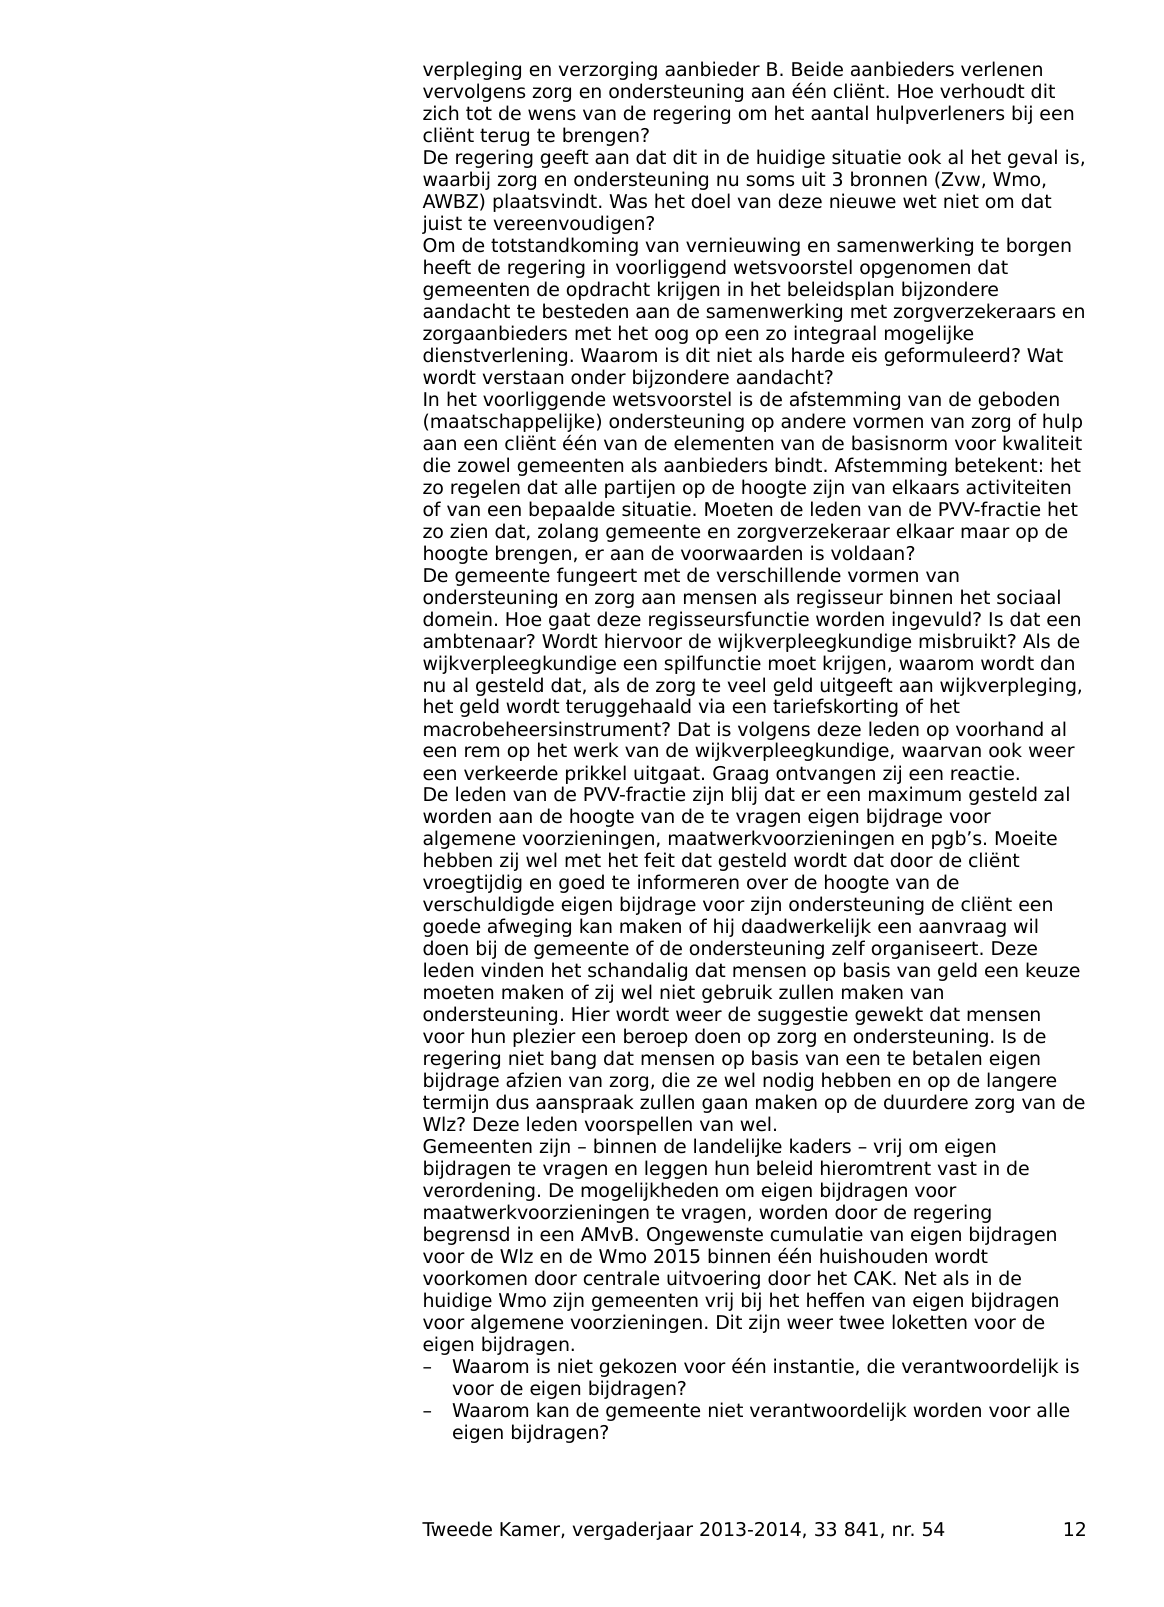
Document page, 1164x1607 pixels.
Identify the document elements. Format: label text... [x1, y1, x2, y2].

text verpleging en verzorging aanbieder B. Beide aanbieders verlenen vervolgens zorg en ondersteuning aan één cliënt. Hoe verhoudt dit zich tot de wens van de regering om het aantal hulpverleners bij een cliënt terug te brengen? [422, 59, 1087, 147]
text Gemeenten zijn – binnen de landelijke kaders – vrij om eigen bijdragen te vragen en leggen hun beleid hieromtrent vast in de verordening. De mogelijkheden om eigen bijdragen voor maatwerkvoorzieningen te vragen, worden door de regering begrensd in een AMvB. Ongewenste cumulatie van eigen bijdragen voor de Wlz en de Wmo 2015 binnen één huishouden wordt voorkomen door centrale uitvoering door het CAK. Net als in de huidige Wmo zijn gemeenten vrij bij het heffen van eigen bijdragen voor algemene voorzieningen. Dit zijn weer twee loketten voor de eigen bijdragen. [422, 1136, 1087, 1356]
text Om de totstandkoming van vernieuwing en samenwerking te borgen heeft de regering in voorliggend wetsvoorstel opgenomen dat gemeenten de opdracht krijgen in het beleidsplan bijzondere aandacht te besteden aan de samenwerking met zorgverzekeraars en zorgaanbieders met het oog op een zo integraal mogelijke dienstverlening. Waarom is dit niet als harde eis geformuleerd? Wat wordt verstaan onder bijzondere aandacht? [422, 235, 1087, 389]
text – Waarom is niet gekozen voor één instantie, die verantwoordelijk is voor de eigen bijdragen? [422, 1356, 1087, 1400]
text In het voorliggende wetsvoorstel is de afstemming van de geboden (maatschappelijke) ondersteuning op andere vormen van zorg of hulp aan een cliënt één van de elementen van de basisnorm voor kwaliteit die zowel gemeenten als aanbieders bindt. Afstemming betekent: het zo regelen dat alle partijen op de hoogte zijn van elkaars activiteiten of van een bepaalde situatie. Moeten de leden van de PVV-fractie het zo zien dat, zolang gemeente en zorgverzekeraar elkaar maar op de hoogte brengen, er aan de voorwaarden is voldaan? [422, 389, 1087, 564]
text De gemeente fungeert met de verschillende vormen van ondersteuning en zorg aan mensen als regisseur binnen het sociaal domein. Hoe gaat deze regisseursfunctie worden ingevuld? Is dat een ambtenaar? Wordt hiervoor de wijkverpleegkundige misbruikt? Als de wijkverpleegkundige een spilfunctie moet krijgen, waarom wordt dan nu al gesteld dat, als de zorg te veel geld uitgeeft aan wijkverpleging, het geld wordt teruggehaald via een tariefskorting of het macrobeheersinstrument? Dat is volgens deze leden op voorhand al een rem op het werk van de wijkverpleegkundige, waarvan ook weer een verkeerde prikkel uitgaat. Graag ontvangen zij een reactie. [422, 564, 1087, 784]
text – Waarom kan de gemeente niet verantwoordelijk worden voor alle eigen bijdragen? [422, 1400, 1087, 1444]
text De regering geeft aan dat dit in de huidige situatie ook al het geval is, waarbij zorg en ondersteuning nu soms uit 3 bronnen (Zvw, Wmo, AWBZ) plaatsvindt. Was het doel van deze nieuwe wet niet om dat juist te vereenvoudigen? [422, 147, 1087, 235]
text De leden van de PVV-fractie zijn blij dat er een maximum gesteld zal worden aan de hoogte van de te vragen eigen bijdrage voor algemene voorzieningen, maatwerkvoorzieningen en pgb’s. Moeite hebben zij wel met het feit dat gesteld wordt dat door de cliënt vroegtijdig en goed te informeren over de hoogte van de verschuldigde eigen bijdrage voor zijn ondersteuning de cliënt een goede afweging kan maken of hij daadwerkelijk een aanvraag wil doen bij de gemeente of de ondersteuning zelf organiseert. Deze leden vinden het schandalig dat mensen op basis van geld een keuze moeten maken of zij wel niet gebruik zullen maken van ondersteuning. Hier wordt weer de suggestie gewekt dat mensen voor hun plezier een beroep doen op zorg en ondersteuning. Is de regering niet bang dat mensen op basis van een te betalen eigen bijdrage afzien van zorg, die ze wel nodig hebben en op de langere termijn dus aanspraak zullen gaan maken op de duurdere zorg van de Wlz? Deze leden voorspellen van wel. [422, 784, 1087, 1136]
